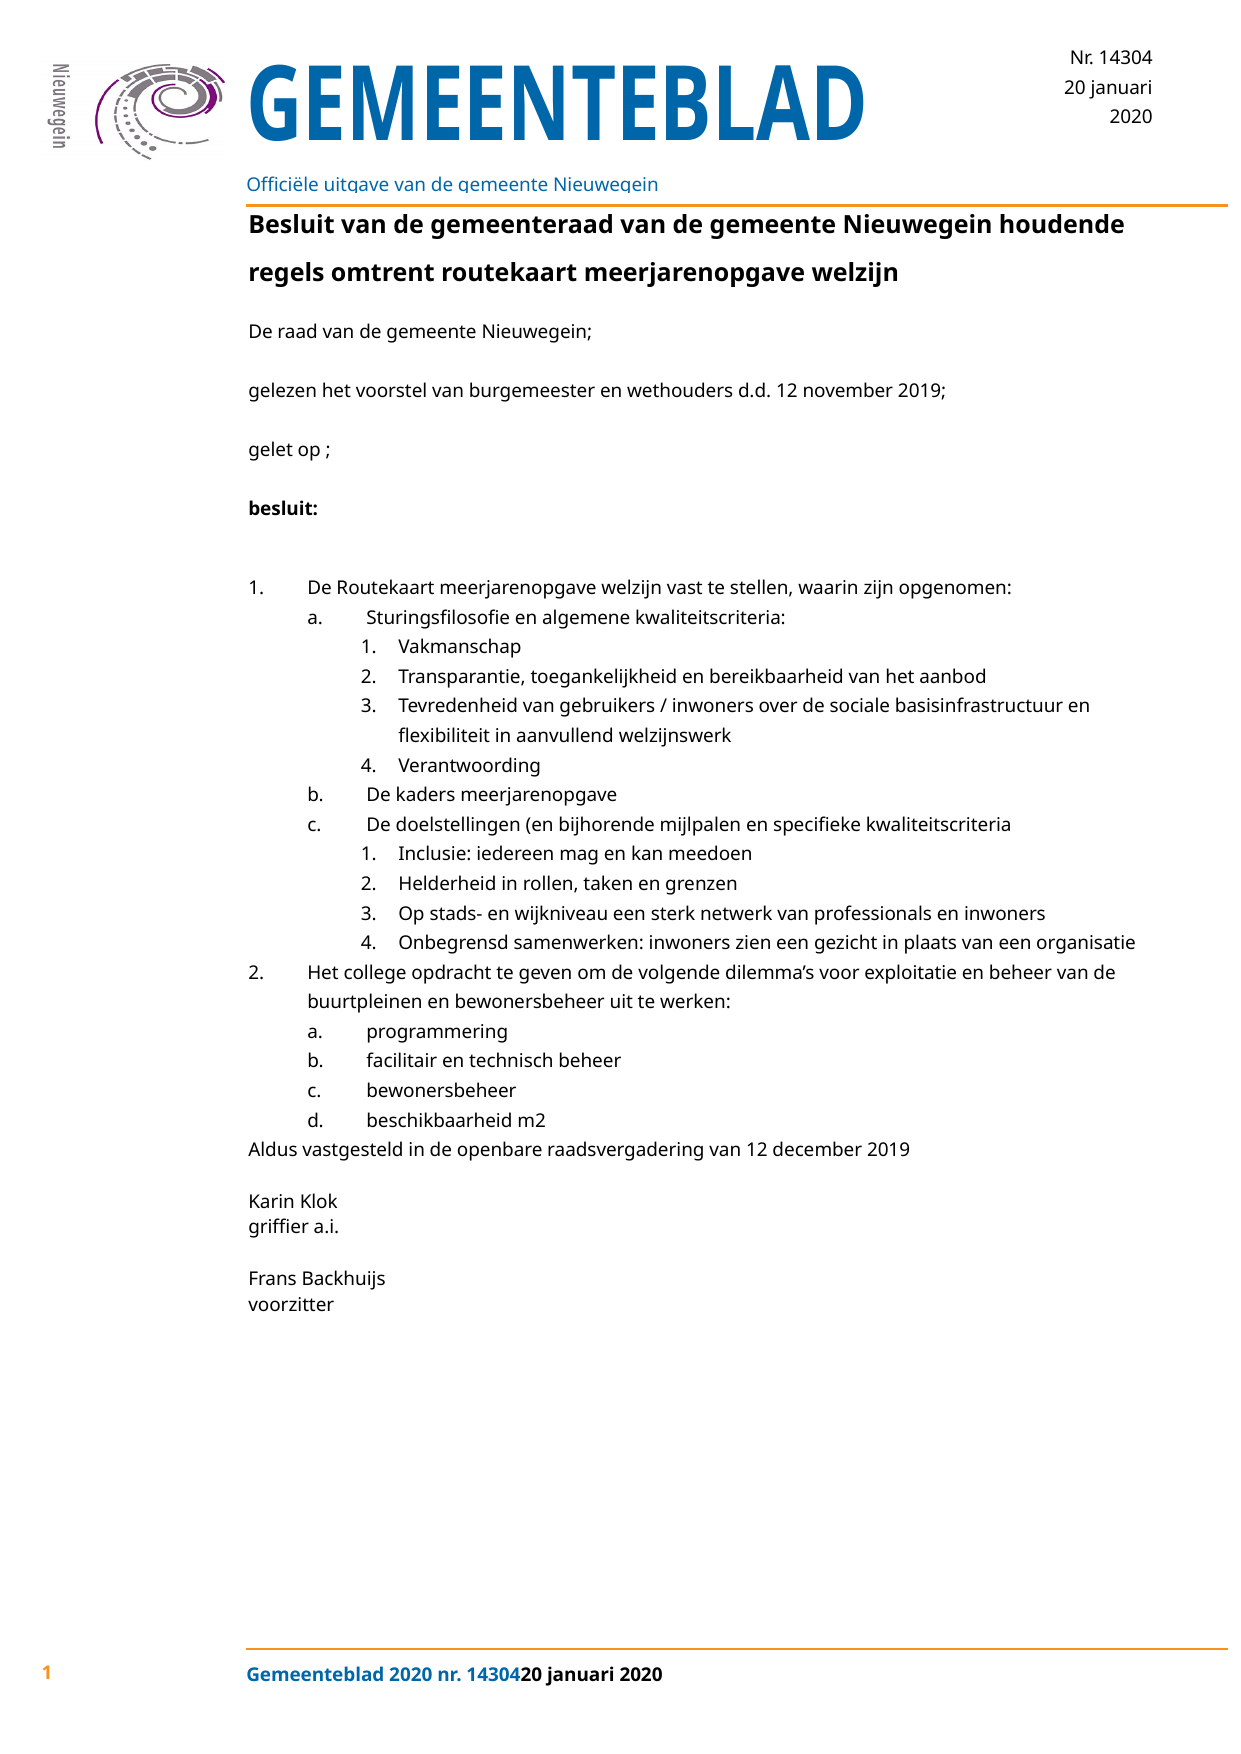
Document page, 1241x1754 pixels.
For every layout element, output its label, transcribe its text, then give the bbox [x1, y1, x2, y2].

list programmering [307, 1018, 1152, 1044]
list facilitair en technisch beheer [307, 1048, 1152, 1073]
list Tevredenheid van gebruikers / inwoners over de sociale basisinfrastructuur en flexibiliteit in aanvullend welzijnswerk [361, 693, 1152, 748]
list Het college opdracht te geven om de volgende dilemma’s voor exploitatie en beheer van de buurtpleinen en bewonersbeheer uit te werken: [248, 959, 1152, 1014]
list De kaders meerjarenopgave [307, 781, 1152, 807]
list Transparantie, toegankelijkheid en bereikbaarheid van het aanbod [361, 663, 1152, 689]
text gelet op ; [248, 436, 1152, 462]
text Aldus vastgesteld in de openbare raadsvergadering van 12 december 2019 [248, 1136, 1152, 1162]
list bewonersbeheer [307, 1077, 1152, 1103]
text Besluit van de gemeenteraad van de gemeente Nieuwegein houdende regels omtrent routekaart meerjarenopgave welzijn [248, 207, 1152, 288]
list De Routekaart meerjarenopgave welzijn vast te stellen, waarin zijn opgenomen: [248, 574, 1152, 600]
list Inclusie: iedereen mag en kan meedoen [361, 841, 1152, 866]
text besluit: [248, 495, 1152, 521]
text voorzitter [248, 1291, 1152, 1316]
list beschikbaarheid m2 [307, 1107, 1152, 1132]
list Verantwoording [361, 752, 1152, 777]
list Helderheid in rollen, taken en grenzen [361, 870, 1152, 896]
list Onbegrensd samenwerken: inwoners zien een gezicht in plaats van een organisatie [361, 929, 1152, 955]
text gelezen het voorstel van burgemeester en wethouders d.d. 12 november 2019; [248, 377, 1152, 403]
picture [41, 47, 231, 172]
list Op stads- en wijkniveau een sterk netwerk van professionals en inwoners [361, 900, 1152, 925]
list Sturingsfilosofie en algemene kwaliteitscriteria: [307, 604, 1152, 629]
text griffier a.i. [248, 1213, 1152, 1239]
text Frans Backhuijs [248, 1265, 1152, 1291]
list De doelstellingen (en bijhorende mijlpalen en specifieke kwaliteitscriteria [307, 811, 1152, 837]
list Vakmanschap [361, 633, 1152, 659]
text Karin Klok [248, 1188, 1152, 1213]
text De raad van de gemeente Nieuwegein; [248, 318, 1152, 344]
